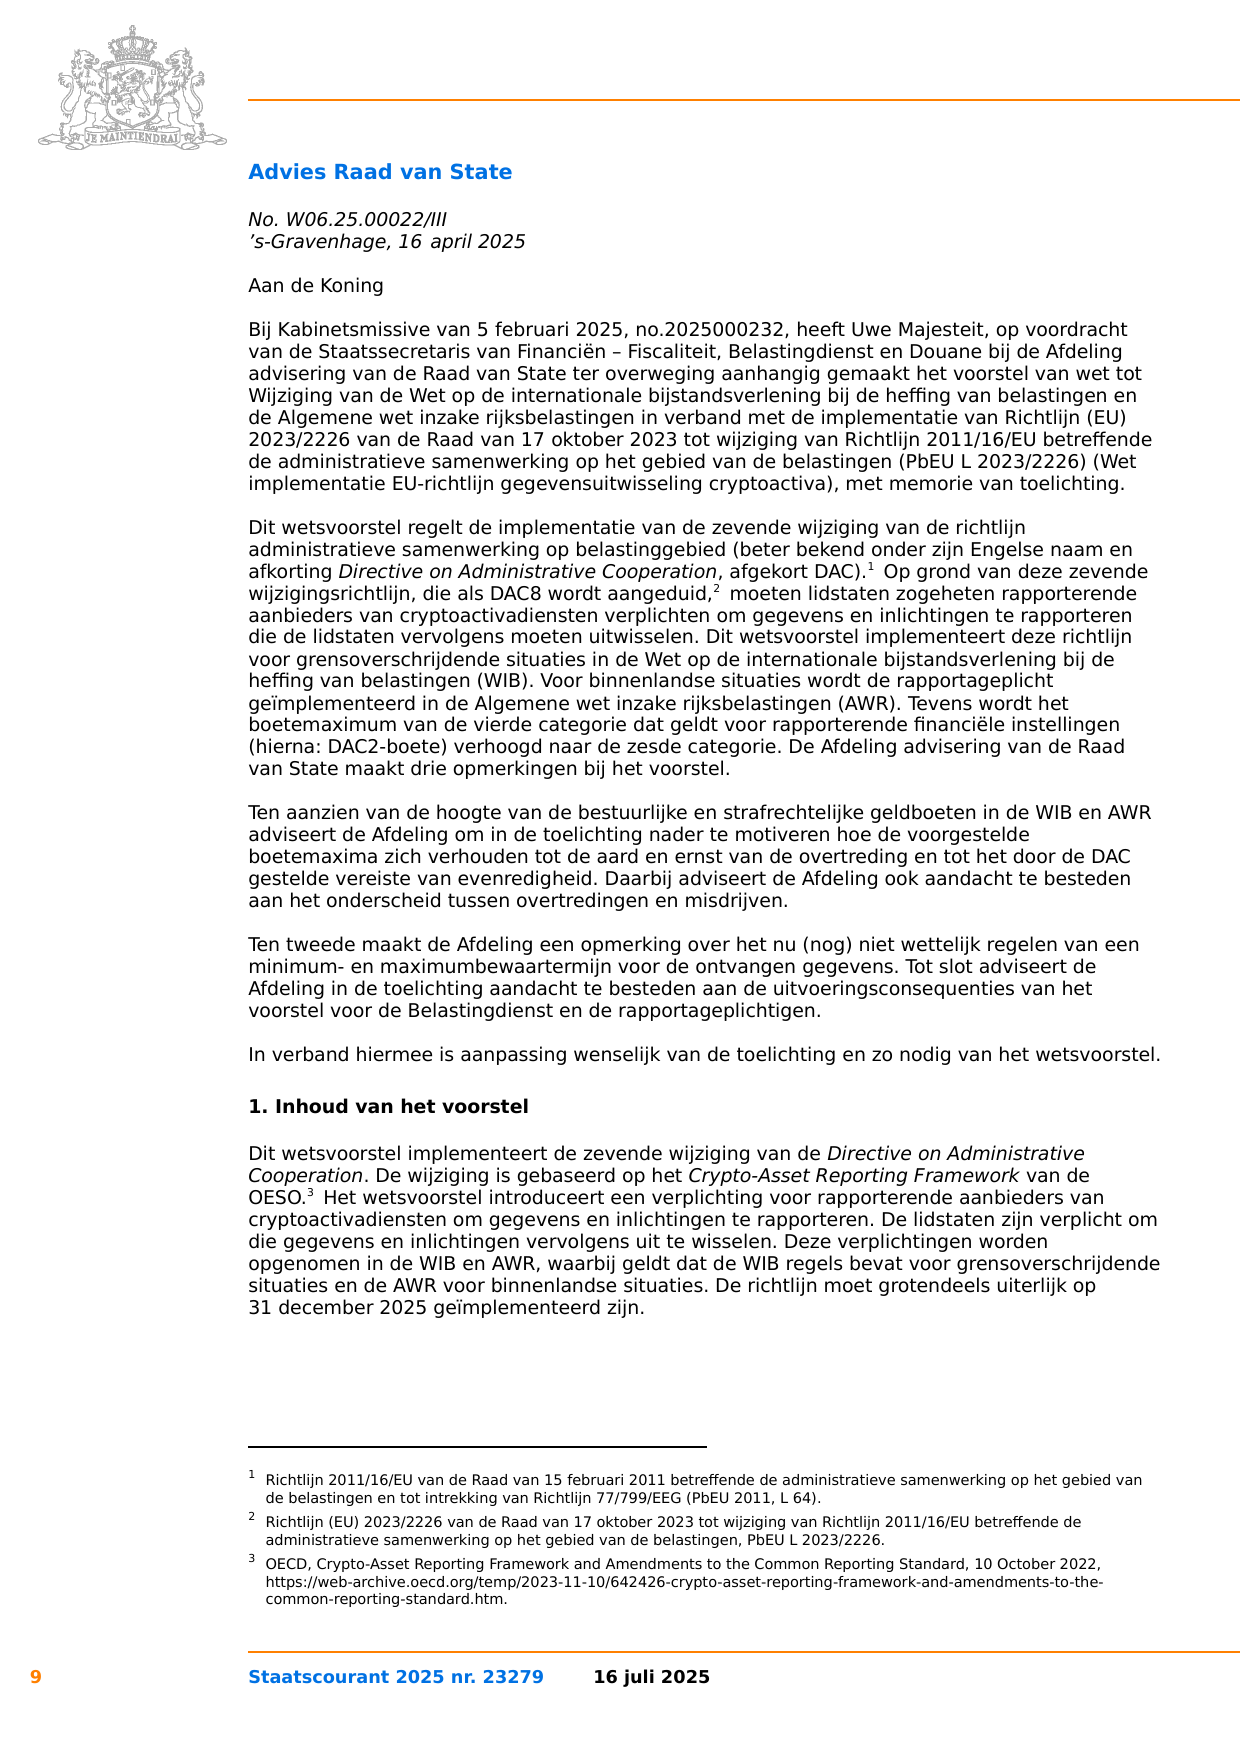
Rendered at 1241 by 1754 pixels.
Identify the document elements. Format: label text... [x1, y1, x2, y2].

text Ten aanzien van de hoogte van de bestuurlijke en strafrechtelijke geldboeten in de WIB en AWR adviseert de Afdeling om in de toelichting nader te motiveren hoe de voorgestelde boetemaxima zich verhouden tot de aard en ernst van de overtreding en tot het door de DAC gestelde vereiste van evenredigheid. Daarbij adviseert de Afdeling ook aandacht te besteden aan het onderscheid tussen overtredingen en misdrijven. [248, 802, 1163, 912]
text Dit wetsvoorstel regelt de implementatie van de zevende wijziging van de richtlijn administratieve samenwerking op belastinggebied (beter bekend onder zijn Engelse naam en afkorting Directive on Administrative Cooperation, afgekort DAC). Op grond van deze zevende wijzigingsrichtlijn, die als DAC8 wordt aangeduid, moeten lidstaten zogeheten rapporterende aanbieders van cryptoactivadiensten verplichten om gegevens en inlichtingen te rapporteren die de lidstaten vervolgens moeten uitwisselen. Dit wetsvoorstel implementeert deze richtlijn voor grensoverschrijdende situaties in de Wet op de internationale bijstandsverlening bij de heffing van belastingen (WIB). Voor binnenlandse situaties wordt de rapportageplicht geïmplementeerd in de Algemene wet inzake rijksbelastingen (AWR). Tevens wordt het boetemaximum van de vierde categorie dat geldt voor rapporterende financiële instellingen (hierna: DAC2-boete) verhoogd naar de zesde categorie. De Afdeling advisering van de Raad van State maakt drie opmerkingen bij het voorstel. [248, 517, 1163, 780]
picture [38, 25, 227, 150]
subtitle Advies Raad van State [248, 160, 1163, 184]
text No. W06.25.00022/III [248, 209, 1163, 231]
subtitle 1. Inhoud van het voorstel [248, 1096, 1163, 1118]
text Bij Kabinetsmissive van 5 februari 2025, no.2025000232, heeft Uwe Majesteit, op voordracht van de Staatssecretaris van Financiën – Fiscaliteit, Belastingdienst en Douane bij de Afdeling advisering van de Raad van State ter overweging aanhangig gemaakt het voorstel van wet tot Wijziging van de Wet op de internationale bijstandsverlening bij de heffing van belastingen en de Algemene wet inzake rijksbelastingen in verband met de implementatie van Richtlijn (EU) 2023/2226 van de Raad van 17 oktober 2023 tot wijziging van Richtlijn 2011/16/EU betreffende de administratieve samenwerking op het gebied van de belastingen (PbEU L 2023/2226) (Wet implementatie EU-richtlijn gegevensuitwisseling cryptoactiva), met memorie van toelichting. [248, 319, 1163, 495]
text In verband hiermee is aanpassing wenselijk van de toelichting en zo nodig van het wetsvoorstel. [248, 1044, 1163, 1066]
text Dit wetsvoorstel implementeert de zevende wijziging van de Directive on Administrative Cooperation. De wijziging is gebaseerd op het Crypto-Asset Reporting Framework van de OESO. Het wetsvoorstel introduceert een verplichting voor rapporterende aanbieders van cryptoactivadiensten om gegevens en inlichtingen te rapporteren. De lidstaten zijn verplicht om die gegevens en inlichtingen vervolgens uit te wisselen. Deze verplichtingen worden opgenomen in de WIB en AWR, waarbij geldt dat de WIB regels bevat voor grensoverschrijdende situaties en de AWR voor binnenlandse situaties. De richtlijn moet grotendeels uiterlijk op 31 december 2025 geïmplementeerd zijn. [248, 1143, 1163, 1318]
text ’s-Gravenhage, 16 april 2025 [248, 231, 1163, 253]
text Richtlijn 2011/16/EU van de Raad van 15 februari 2011 betreffende de administratieve samenwerking op het gebied van de belastingen en tot intrekking van Richtlijn 77/799/EEG (PbEU 2011, L 64). [248, 1468, 1163, 1507]
text Ten tweede maakt de Afdeling een opmerking over het nu (nog) niet wettelijk regelen van een minimum- en maximumbewaartermijn voor de ontvangen gegevens. Tot slot adviseert de Afdeling in de toelichting aandacht te besteden aan de uitvoeringsconsequenties van het voorstel voor de Belastingdienst en de rapportageplichtigen. [248, 934, 1163, 1022]
text Richtlijn (EU) 2023/2226 van de Raad van 17 oktober 2023 tot wijziging van Richtlijn 2011/16/EU betreffende de administratieve samenwerking op het gebied van de belastingen, PbEU L 2023/2226. [248, 1510, 1163, 1549]
text Aan de Koning [248, 275, 1163, 297]
text OECD, Crypto-Asset Reporting Framework and Amendments to the Common Reporting Standard, 10 October 2022, https://web-archive.oecd.org/temp/2023-11-10/642426-crypto-asset-reporting-framework-and-amendments-to-the-common-reporting-standard.htm. [248, 1552, 1163, 1608]
